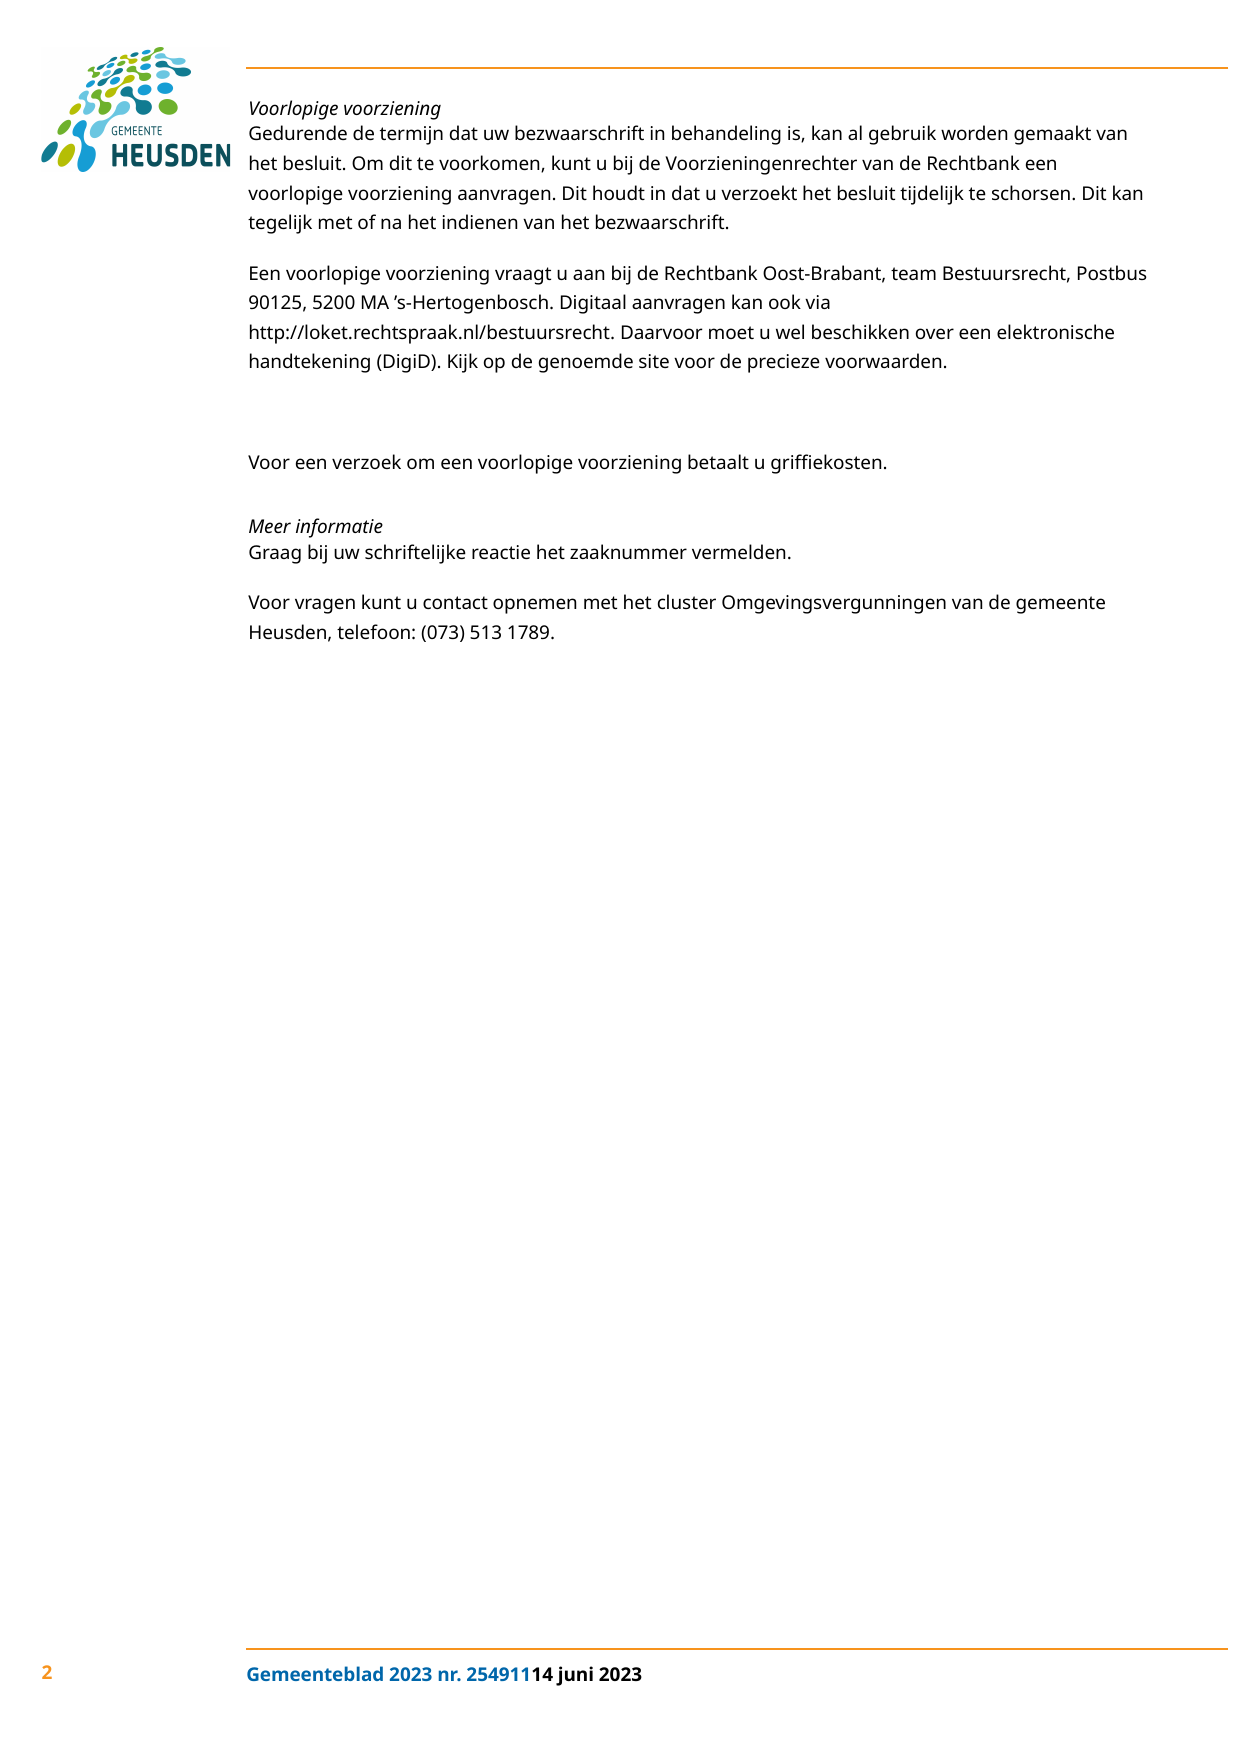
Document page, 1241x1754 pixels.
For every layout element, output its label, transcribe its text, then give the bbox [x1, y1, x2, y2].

text Gedurende de termijn dat uw bezwaarschrift in behandeling is, kan al gebruik worden gemaakt van het besluit. Om dit te voorkomen, kunt u bij de Voorzieningenrechter van de Rechtbank een voorlopige voorziening aanvragen. Dit houdt in dat u verzoekt het besluit tijdelijk te schorsen. Dit kan tegelijk met of na het indienen van het bezwaarschrift. [248, 121, 1152, 235]
text Voor een verzoek om een voorlopige voorziening betaalt u griffiekosten. [248, 449, 1152, 475]
text Voorlopige voorziening [248, 95, 1152, 121]
text Graag bij uw schriftelijke reactie het zaaknummer vermelden. [248, 539, 1152, 565]
text Een voorlopige voorziening vraagt u aan bij de Rechtbank Oost-Brabant, team Bestuursrecht, Postbus 90125, 5200 MA ’s-Hertogenbosch. Digitaal aanvragen kan ook via http://loket.rechtspraak.nl/bestuursrecht. Daarvoor moet u wel beschikken over een elektronische handtekening (DigiD). Kijk op de genoemde site voor de precieze voorwaarden. [248, 260, 1152, 374]
text Meer informatie [248, 513, 1152, 539]
picture [41, 47, 231, 172]
text Voor vragen kunt u contact opnemen met het cluster Omgevingsvergunningen van de gemeente Heusden, telefoon: (073) 513 1789. [248, 589, 1152, 645]
